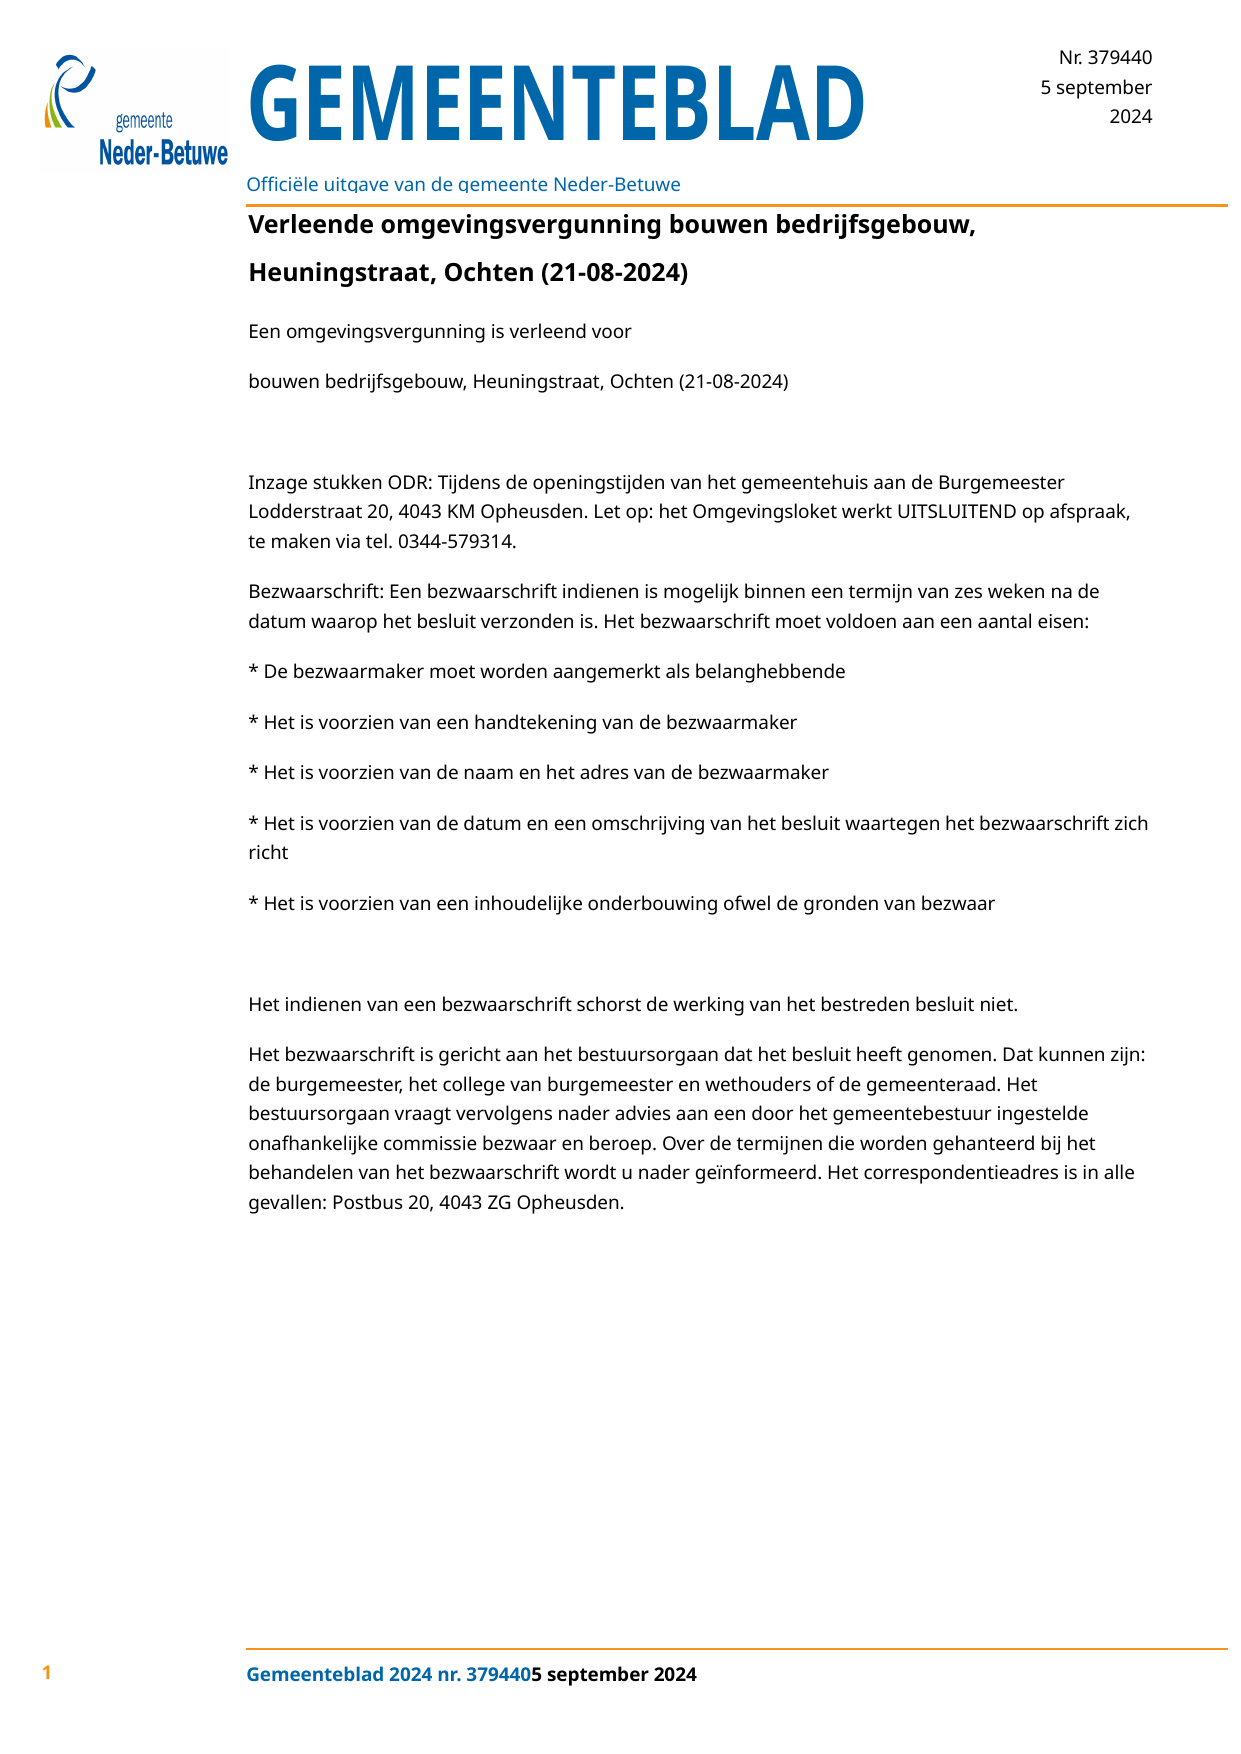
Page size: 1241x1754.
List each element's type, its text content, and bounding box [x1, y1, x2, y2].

text Bezwaarschrift: Een bezwaarschrift indienen is mogelijk binnen een termijn van zes weken na de datum waarop het besluit verzonden is. Het bezwaarschrift moet voldoen aan een aantal eisen: [248, 579, 1152, 634]
text * Het is voorzien van een inhoudelijke onderbouwing ofwel de gronden van bezwaar [248, 890, 1152, 916]
text bouwen bedrijfsgebouw, Heuningstraat, Ochten (21-08-2024) [248, 368, 1152, 394]
picture [41, 47, 231, 172]
text Verleende omgevingsvergunning bouwen bedrijfsgebouw, Heuningstraat, Ochten (21-08-2024) [248, 207, 1152, 288]
text Inzage stukken ODR: Tijdens de openingstijden van het gemeentehuis aan de Burgemeester Lodderstraat 20, 4043 KM Opheusden. Let op: het Omgevingsloket werkt UITSLUITEND op afspraak, te maken via tel. 0344-579314. [248, 469, 1152, 554]
text Het bezwaarschrift is gericht aan het bestuursorgaan dat het besluit heeft genomen. Dat kunnen zijn: de burgemeester, het college van burgemeester en wethouders of de gemeenteraad. Het bestuursorgaan vraagt vervolgens nader advies aan een door het gemeentebestuur ingestelde onafhankelijke commissie bezwaar en beroep. Over de termijnen die worden gehanteerd bij het behandelen van het bezwaarschrift wordt u nader geïnformeerd. Het correspondentieadres is in alle gevallen: Postbus 20, 4043 ZG Opheusden. [248, 1041, 1152, 1215]
text * Het is voorzien van de datum en een omschrijving van het besluit waartegen het bezwaarschrift zich richt [248, 810, 1152, 865]
text * Het is voorzien van een handtekening van de bezwaarmaker [248, 709, 1152, 735]
text * De bezwaarmaker moet worden aangemerkt als belanghebbende [248, 659, 1152, 684]
text Een omgevingsvergunning is verleend voor [248, 318, 1152, 344]
text * Het is voorzien van de naam en het adres van de bezwaarmaker [248, 759, 1152, 785]
text Het indienen van een bezwaarschrift schorst de werking van het bestreden besluit niet. [248, 991, 1152, 1017]
